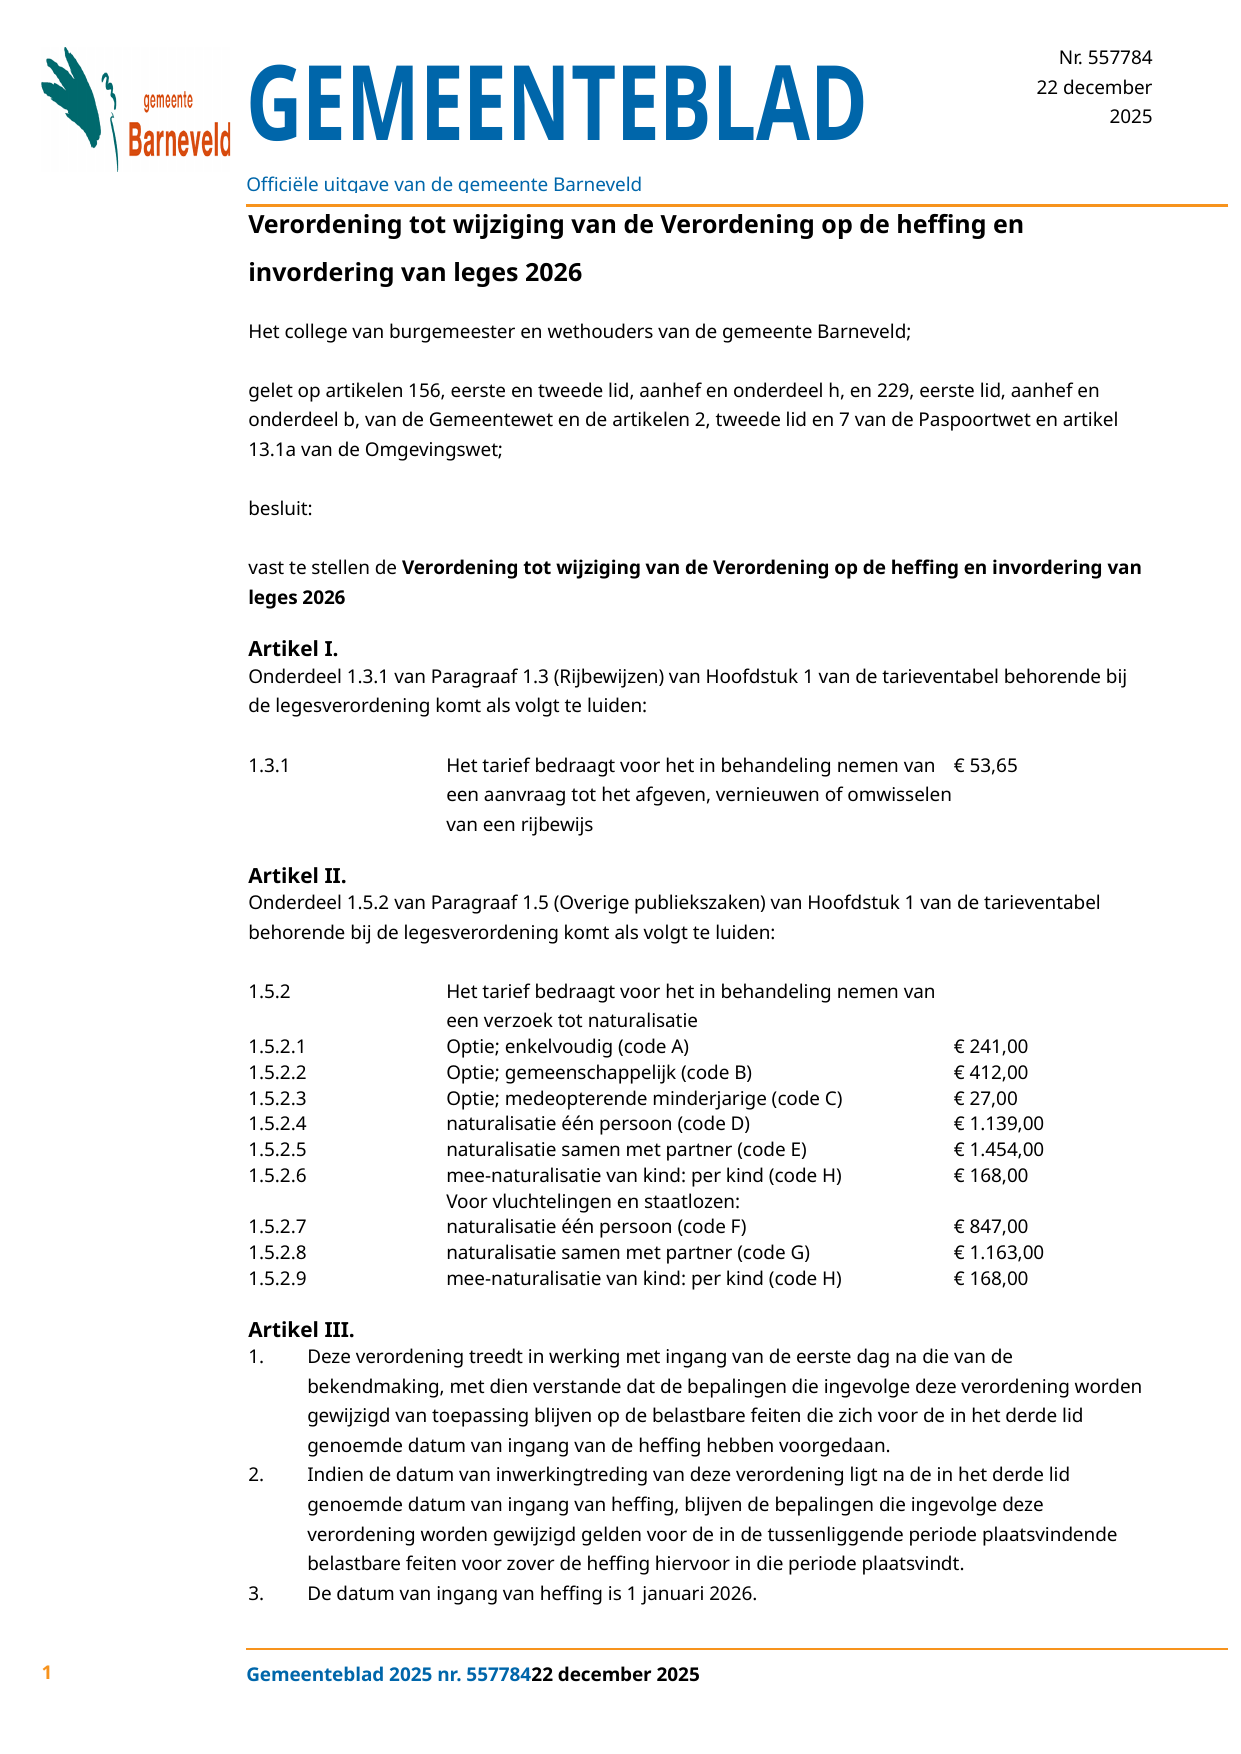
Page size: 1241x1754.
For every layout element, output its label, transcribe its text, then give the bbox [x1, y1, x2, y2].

text Artikel III. [248, 1315, 1152, 1343]
table_cell € 412,00 [954, 1059, 1152, 1085]
table_header 1.3.1 [248, 752, 446, 837]
text Het college van burgemeester en wethouders van de gemeente Barneveld; [248, 318, 1152, 344]
text vast te stellen de Verordening tot wijziging van de Verordening op de heffing en invordering van leges 2026 [248, 554, 1152, 610]
table_cell 1.5.2.3 [248, 1085, 446, 1111]
table_cell € 1.454,00 [954, 1136, 1152, 1162]
table_cell naturalisatie samen met partner (code E) [446, 1136, 954, 1162]
table_cell naturalisatie één persoon (code D) [446, 1111, 954, 1136]
table_header € 53,65 [954, 752, 1152, 837]
table_cell Optie; medeopterende minderjarige (code C) [446, 1085, 954, 1111]
table_cell 1.5.2.4 [248, 1111, 446, 1136]
table_cell € 168,00 [954, 1162, 1152, 1188]
table_cell Optie; enkelvoudig (code A) [446, 1034, 954, 1059]
text Artikel I. [248, 634, 1152, 663]
table_header 1.5.2 [248, 978, 446, 1033]
table_cell € 1.163,00 [954, 1239, 1152, 1265]
picture [41, 47, 231, 172]
table_header [954, 978, 1152, 1033]
table_cell 1.5.2.7 [248, 1214, 446, 1239]
table_cell mee-naturalisatie van kind: per kind (code H) [446, 1265, 954, 1291]
table_cell 1.5.2.2 [248, 1059, 446, 1085]
table_cell € 1.139,00 [954, 1111, 1152, 1136]
text gelet op artikelen 156, eerste en tweede lid, aanhef en onderdeel h, en 229, eerste lid, aanhef en onderdeel b, van de Gemeentewet en de artikelen 2, tweede lid en 7 van de Paspoortwet en artikel 13.1a van de Omgevingswet; [248, 377, 1152, 462]
table_cell € 27,00 [954, 1085, 1152, 1111]
table_cell € 168,00 [954, 1265, 1152, 1291]
table_cell naturalisatie één persoon (code F) [446, 1214, 954, 1239]
list Indien de datum van inwerkingtreding van deze verordening ligt na de in het derde lid genoemde datum van ingang van heffing, blijven de bepalingen die ingevolge deze verordening worden gewijzigd gelden voor de in de tussenliggende periode plaatsvindende belastbare feiten voor zover de heffing hiervoor in die periode plaatsvindt. [248, 1462, 1152, 1576]
text Artikel II. [248, 861, 1152, 889]
table_header Het tarief bedraagt voor het in behandeling nemen van een verzoek tot naturalisatie [446, 978, 954, 1033]
table_cell € 847,00 [954, 1214, 1152, 1239]
table_cell 1.5.2.6 [248, 1162, 446, 1188]
table_cell naturalisatie samen met partner (code G) [446, 1239, 954, 1265]
table_cell [248, 1188, 446, 1213]
table_cell mee-naturalisatie van kind: per kind (code H) [446, 1162, 954, 1188]
table_cell 1.5.2.5 [248, 1136, 446, 1162]
table_cell 1.5.2.8 [248, 1239, 446, 1265]
table_header Het tarief bedraagt voor het in behandeling nemen van een aanvraag tot het afgeven, vernieuwen of omwisselen van een rijbewijs [446, 752, 954, 837]
table_cell [954, 1188, 1152, 1213]
text Onderdeel 1.5.2 van Paragraaf 1.5 (Overige publiekszaken) van Hoofdstuk 1 van de tarieventabel behorende bij de legesverordening komt als volgt te luiden: [248, 889, 1152, 944]
table_cell Optie; gemeenschappelijk (code B) [446, 1059, 954, 1085]
text Onderdeel 1.3.1 van Paragraaf 1.3 (Rijbewijzen) van Hoofdstuk 1 van de tarieventabel behorende bij de legesverordening komt als volgt te luiden: [248, 663, 1152, 718]
list Deze verordening treedt in werking met ingang van de eerste dag na die van de bekendmaking, met dien verstande dat de bepalingen die ingevolge deze verordening worden gewijzigd van toepassing blijven op de belastbare feiten die zich voor de in het derde lid genoemde datum van ingang van de heffing hebben voorgedaan. [248, 1343, 1152, 1458]
list De datum van ingang van heffing is 1 januari 2026. [248, 1580, 1152, 1606]
text besluit: [248, 495, 1152, 521]
text Verordening tot wijziging van de Verordening op de heffing en invordering van leges 2026 [248, 207, 1152, 288]
table_cell Voor vluchtelingen en staatlozen: [446, 1188, 954, 1213]
table_cell € 241,00 [954, 1034, 1152, 1059]
table_cell 1.5.2.9 [248, 1265, 446, 1291]
table_cell 1.5.2.1 [248, 1034, 446, 1059]
